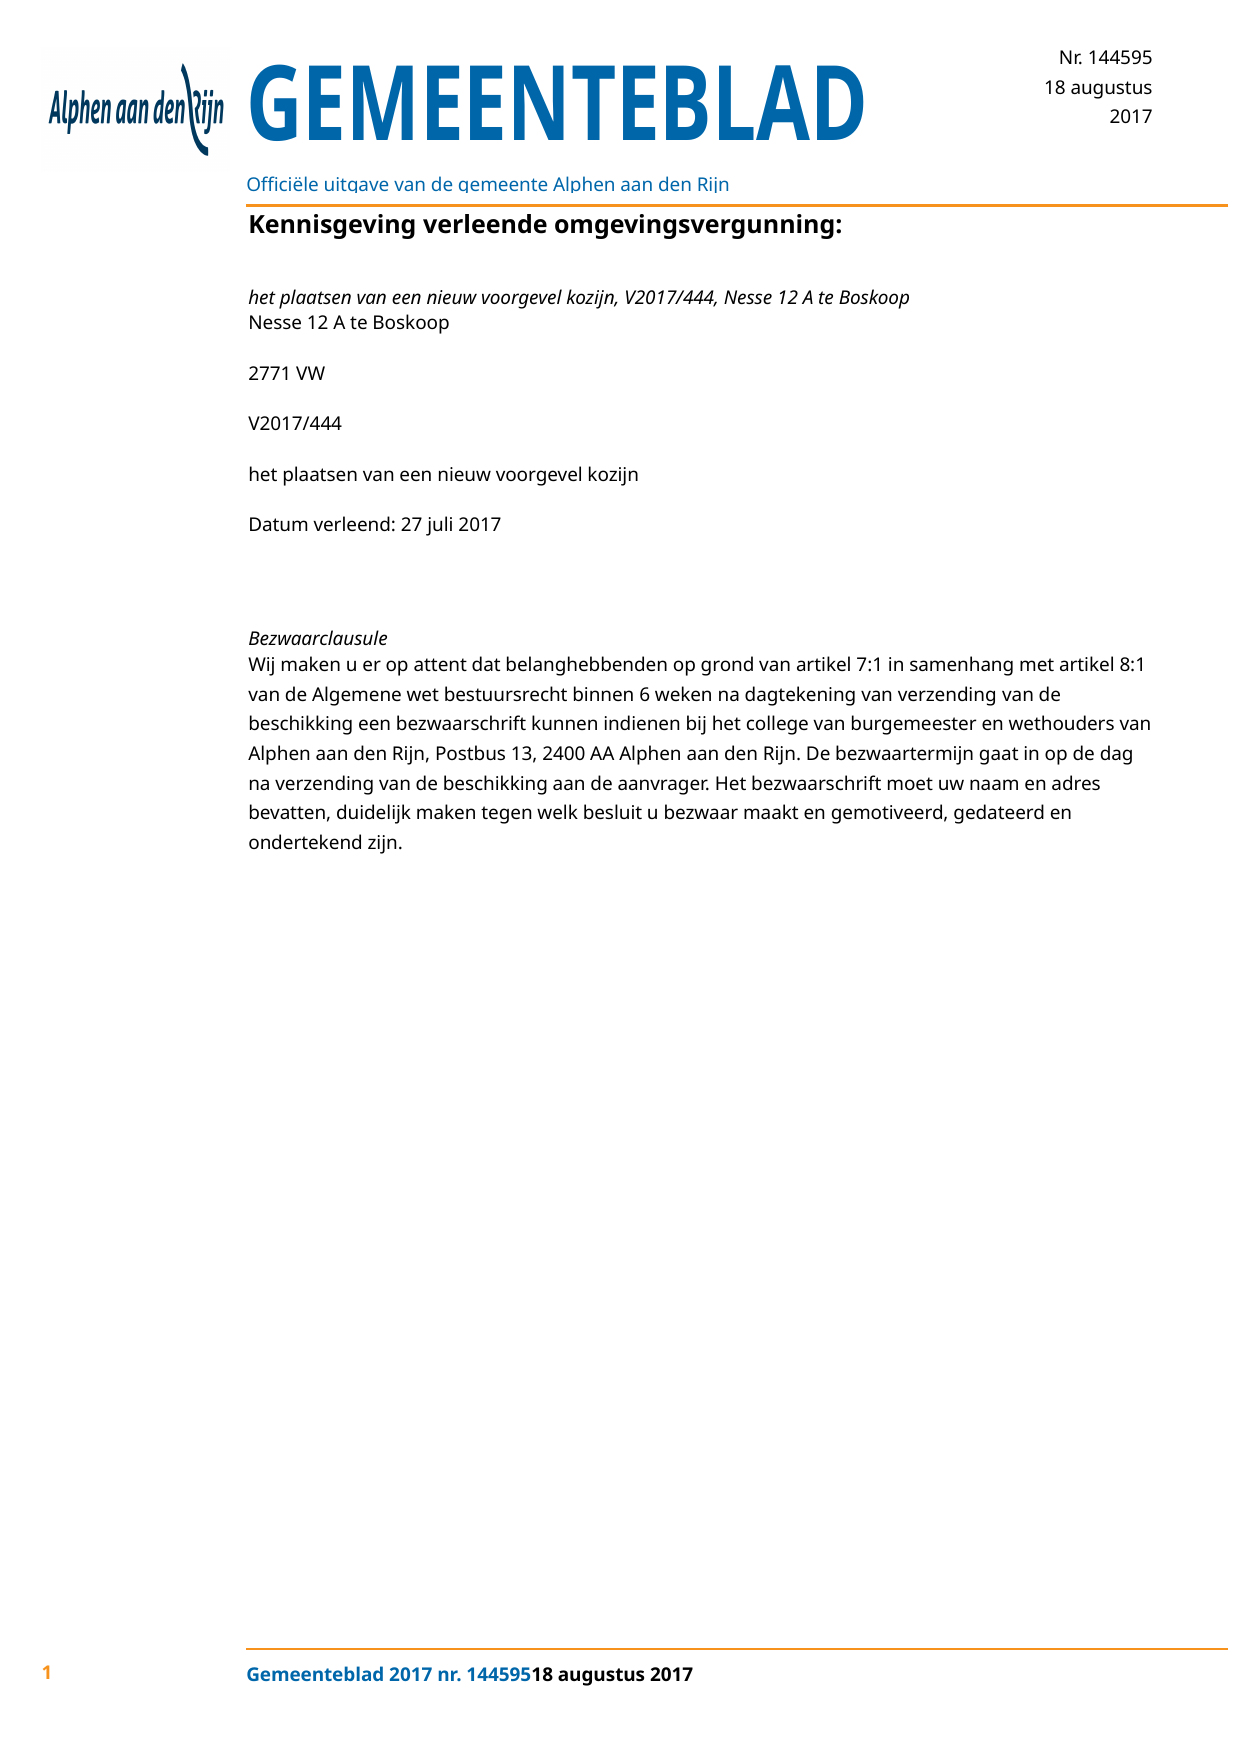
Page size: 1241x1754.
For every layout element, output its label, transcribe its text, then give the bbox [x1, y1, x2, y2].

text Wij maken u er op attent dat belanghebbenden op grond van artikel 7:1 in samenhang met artikel 8:1 van de Algemene wet bestuursrecht binnen 6 weken na dagtekening van verzending van de beschikking een bezwaarschrift kunnen indienen bij het college van burgemeester en wethouders van Alphen aan den Rijn, Postbus 13, 2400 AA Alphen aan den Rijn. De bezwaartermijn gaat in op de dag na verzending van de beschikking aan de aanvrager. Het bezwaarschrift moet uw naam en adres bevatten, duidelijk maken tegen welk besluit u bezwaar maakt en gemotiveerd, gedateerd en ondertekend zijn. [248, 651, 1152, 854]
picture [41, 47, 231, 172]
text het plaatsen van een nieuw voorgevel kozijn, V2017/444, Nesse 12 A te Boskoop [248, 284, 1152, 309]
text Datum verleend: 27 juli 2017 [248, 511, 1152, 537]
text Nesse 12 A te Boskoop [248, 309, 1152, 335]
text 2771 VW [248, 360, 1152, 386]
text Kennisgeving verleende omgevingsvergunning: [248, 207, 1152, 241]
text V2017/444 [248, 410, 1152, 436]
text het plaatsen van een nieuw voorgevel kozijn [248, 461, 1152, 487]
text Bezwaarclausule [248, 626, 1152, 651]
